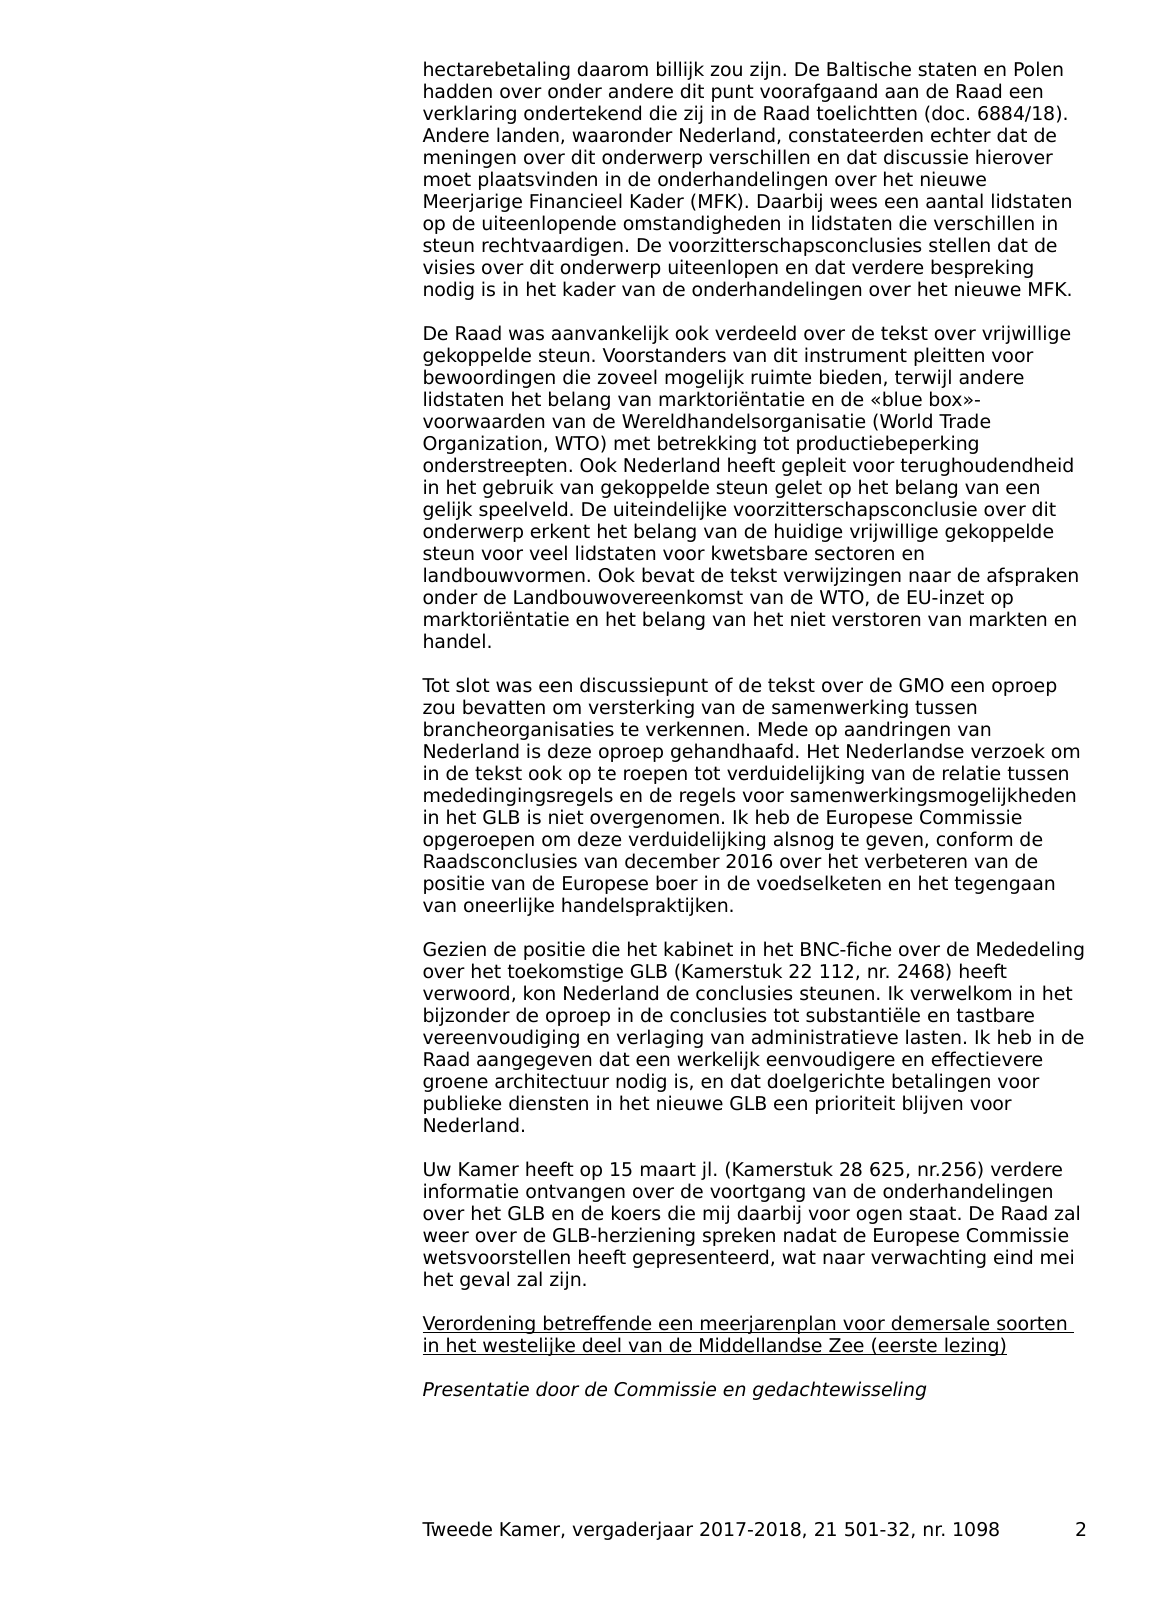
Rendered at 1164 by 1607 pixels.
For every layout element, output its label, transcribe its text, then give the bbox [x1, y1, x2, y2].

text hectarebetaling daarom billijk zou zijn. De Baltische staten en Polen hadden over onder andere dit punt voorafgaand aan de Raad een verklaring ondertekend die zij in de Raad toelichtten (doc. 6884/18). Andere landen, waaronder Nederland, constateerden echter dat de meningen over dit onderwerp verschillen en dat discussie hierover moet plaatsvinden in de onderhandelingen over het nieuwe Meerjarige Financieel Kader (MFK). Daarbij wees een aantal lidstaten op de uiteenlopende omstandigheden in lidstaten die verschillen in steun rechtvaardigen. De voorzitterschapsconclusies stellen dat de visies over dit onderwerp uiteenlopen en dat verdere bespreking nodig is in het kader van de onderhandelingen over het nieuwe MFK. [422, 59, 1087, 301]
text Tot slot was een discussiepunt of de tekst over de GMO een oproep zou bevatten om versterking van de samenwerking tussen brancheorganisaties te verkennen. Mede op aandringen van Nederland is deze oproep gehandhaafd. Het Nederlandse verzoek om in de tekst ook op te roepen tot verduidelijking van de relatie tussen mededingingsregels en de regels voor samenwerkingsmogelijkheden in het GLB is niet overgenomen. Ik heb de Europese Commissie opgeroepen om deze verduidelijking alsnog te geven, conform de Raadsconclusies van december 2016 over het verbeteren van de positie van de Europese boer in de voedselketen en het tegengaan van oneerlijke handelspraktijken. [422, 675, 1087, 917]
text Presentatie door de Commissie en gedachtewisseling [422, 1379, 1087, 1401]
text Gezien de positie die het kabinet in het BNC-fiche over de Mededeling over het toekomstige GLB (Kamerstuk 22 112, nr. 2468) heeft verwoord, kon Nederland de conclusies steunen. Ik verwelkom in het bijzonder de oproep in de conclusies tot substantiële en tastbare vereenvoudiging en verlaging van administratieve lasten. Ik heb in de Raad aangegeven dat een werkelijk eenvoudigere en effectievere groene architectuur nodig is, en dat doelgerichte betalingen voor publieke diensten in het nieuwe GLB een prioriteit blijven voor Nederland. [422, 939, 1087, 1137]
subtitle Verordening betreffende een meerjarenplan voor demersale soorten in het westelijke deel van de Middellandse Zee (eerste lezing) [422, 1313, 1087, 1357]
text Uw Kamer heeft op 15 maart jl. (Kamerstuk 28 625, nr.256) verdere informatie ontvangen over de voortgang van de onderhandelingen over het GLB en de koers die mij daarbij voor ogen staat. De Raad zal weer over de GLB-herziening spreken nadat de Europese Commissie wetsvoorstellen heeft gepresenteerd, wat naar verwachting eind mei het geval zal zijn. [422, 1159, 1087, 1291]
text De Raad was aanvankelijk ook verdeeld over de tekst over vrijwillige gekoppelde steun. Voorstanders van dit instrument pleitten voor bewoordingen die zoveel mogelijk ruimte bieden, terwijl andere lidstaten het belang van marktoriëntatie en de «blue box»-voorwaarden van de Wereldhandelsorganisatie (World Trade Organization, WTO) met betrekking tot productiebeperking onderstreepten. Ook Nederland heeft gepleit voor terughoudendheid in het gebruik van gekoppelde steun gelet op het belang van een gelijk speelveld. De uiteindelijke voorzitterschapsconclusie over dit onderwerp erkent het belang van de huidige vrijwillige gekoppelde steun voor veel lidstaten voor kwetsbare sectoren en landbouwvormen. Ook bevat de tekst verwijzingen naar de afspraken onder de Landbouwovereenkomst van de WTO, de EU-inzet op marktoriëntatie en het belang van het niet verstoren van markten en handel. [422, 323, 1087, 653]
